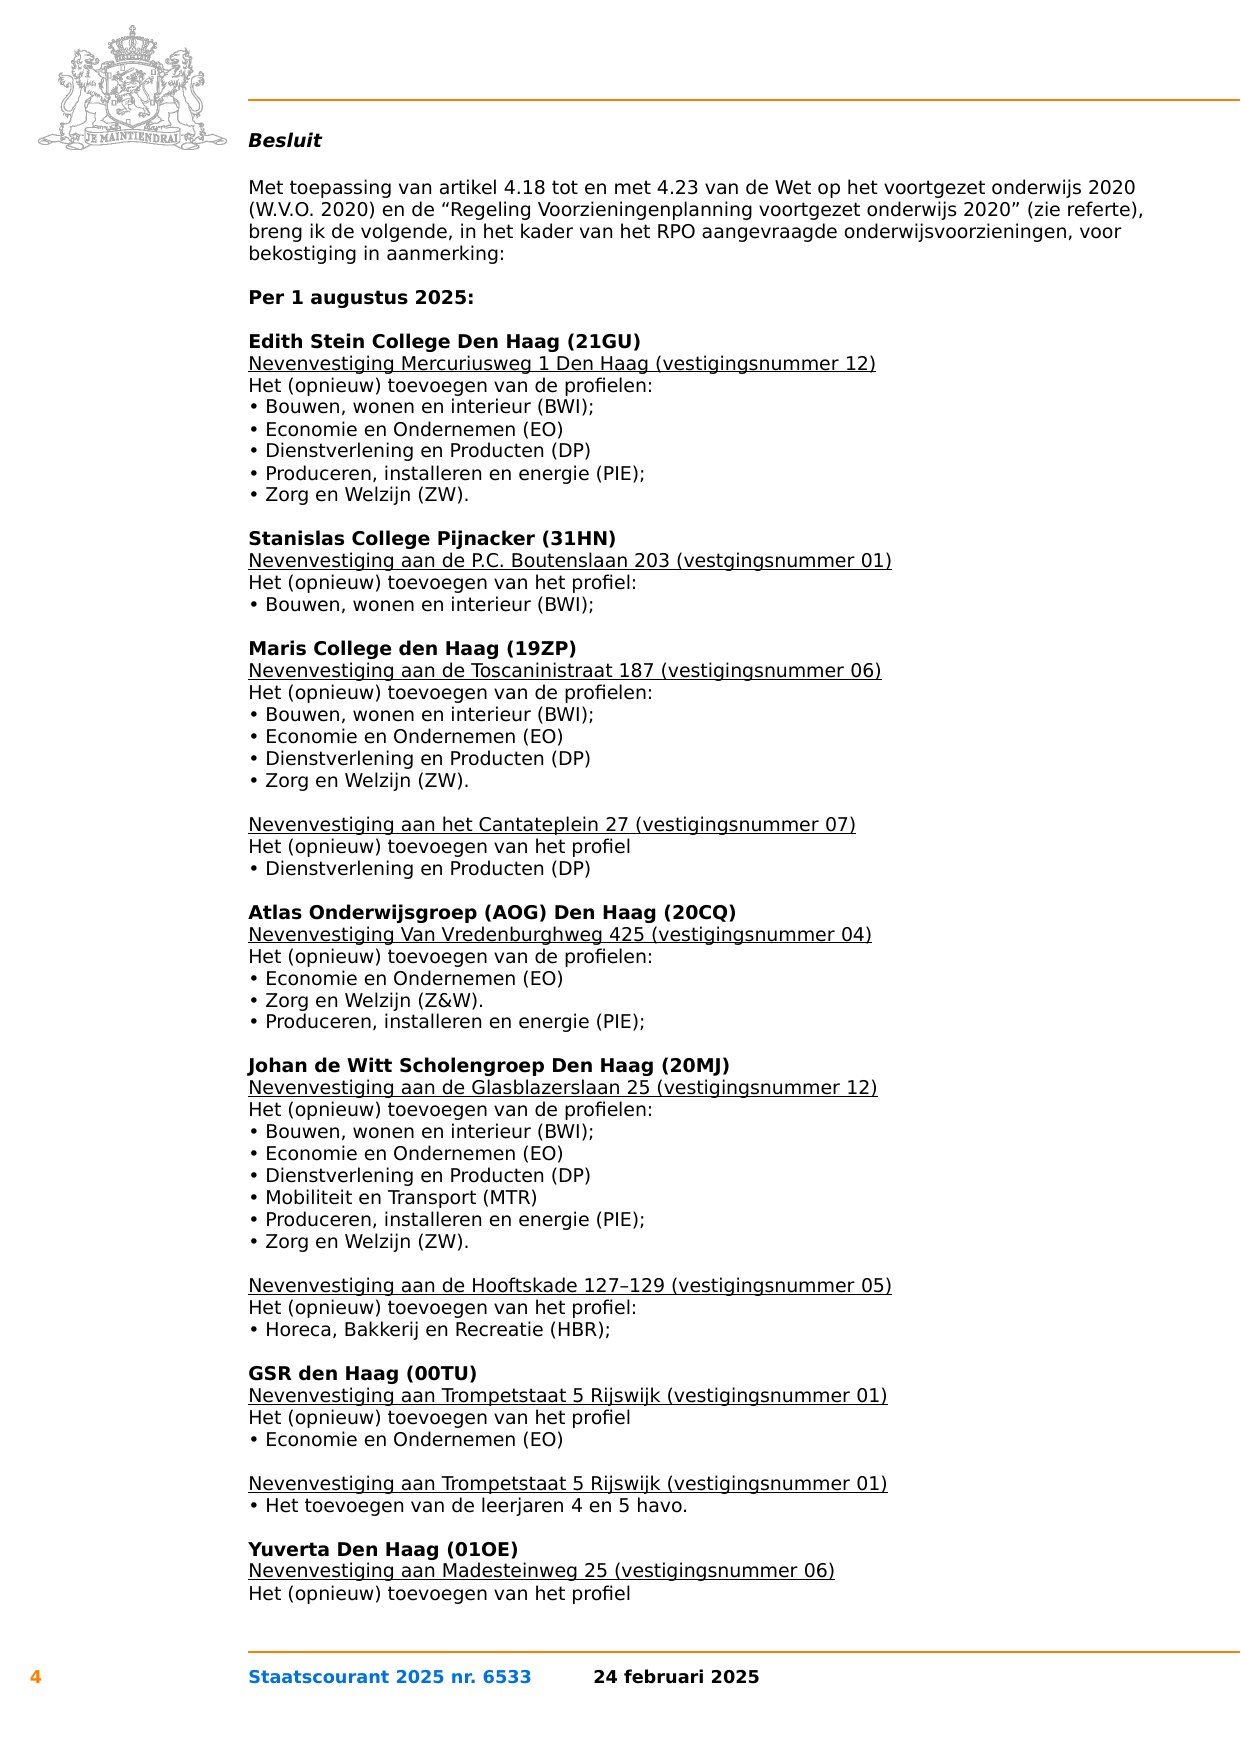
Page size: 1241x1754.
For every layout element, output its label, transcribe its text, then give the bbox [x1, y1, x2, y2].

text Atlas Onderwijsgroep (AOG) Den Haag (20CQ) [248, 902, 1163, 923]
text • Bouwen, wonen en interieur (BWI); [248, 396, 1163, 418]
text Nevenvestiging Van Vredenburghweg 425 (vestigingsnummer 04) [248, 923, 1163, 946]
text Johan de Witt Scholengroep Den Haag (20MJ) [248, 1055, 1163, 1077]
text • Dienstverlening en Producten (DP) [248, 440, 1163, 462]
text • Horeca, Bakkerij en Recreatie (HBR); [248, 1319, 1163, 1341]
text Het (opnieuw) toevoegen van de profielen: [248, 1099, 1163, 1121]
text • Dienstverlening en Producten (DP) [248, 1165, 1163, 1187]
text Het (opnieuw) toevoegen van het profiel [248, 1407, 1163, 1429]
text Nevenvestiging aan Trompetstaat 5 Rijswijk (vestigingsnummer 01) [248, 1385, 1163, 1407]
text GSR den Haag (00TU) [248, 1363, 1163, 1385]
text Het (opnieuw) toevoegen van het profiel: [248, 572, 1163, 594]
text Nevenvestiging aan de Glasblazerslaan 25 (vestigingsnummer 12) [248, 1077, 1163, 1099]
text Maris College den Haag (19ZP) [248, 638, 1163, 660]
text Nevenvestiging aan de Toscaninistraat 187 (vestigingsnummer 06) [248, 660, 1163, 682]
text Het (opnieuw) toevoegen van de profielen: [248, 682, 1163, 704]
text • Zorg en Welzijn (Z&W). [248, 989, 1163, 1011]
text • Dienstverlening en Producten (DP) [248, 858, 1163, 880]
subtitle Per 1 augustus 2025: [248, 287, 1163, 309]
text Het (opnieuw) toevoegen van het profiel: [248, 1297, 1163, 1319]
text Het (opnieuw) toevoegen van het profiel [248, 1582, 1163, 1604]
text • Mobiliteit en Transport (MTR) [248, 1187, 1163, 1209]
text • Economie en Ondernemen (EO) [248, 1429, 1163, 1451]
text Stanislas College Pijnacker (31HN) [248, 528, 1163, 550]
text Het (opnieuw) toevoegen van het profiel [248, 836, 1163, 858]
text Het (opnieuw) toevoegen van de profielen: [248, 374, 1163, 396]
text • Zorg en Welzijn (ZW). [248, 484, 1163, 506]
text • Economie en Ondernemen (EO) [248, 418, 1163, 440]
text Nevenvestiging Mercuriusweg 1 Den Haag (vestigingsnummer 12) [248, 352, 1163, 374]
text • Zorg en Welzijn (ZW). [248, 770, 1163, 792]
text Nevenvestiging aan Madesteinweg 25 (vestigingsnummer 06) [248, 1560, 1163, 1582]
text Met toepassing van artikel 4.18 tot en met 4.23 van de Wet op het voortgezet onderwijs 2020 (W.V.O. 2020) en de “Regeling Voorzieningenplanning voortgezet onderwijs 2020” (zie referte), breng ik de volgende, in het kader van het RPO aangevraagde onderwijsvoorzieningen, voor bekostiging in aanmerking: [248, 177, 1163, 265]
text • Bouwen, wonen en interieur (BWI); [248, 704, 1163, 726]
text • Economie en Ondernemen (EO) [248, 1143, 1163, 1165]
text • Het toevoegen van de leerjaren 4 en 5 havo. [248, 1494, 1163, 1517]
text • Zorg en Welzijn (ZW). [248, 1231, 1163, 1253]
text Nevenvestiging aan de P.C. Boutenslaan 203 (vestgingsnummer 01) [248, 550, 1163, 572]
text Yuverta Den Haag (01OE) [248, 1538, 1163, 1560]
text • Dienstverlening en Producten (DP) [248, 748, 1163, 770]
picture [38, 25, 227, 150]
text • Bouwen, wonen en interieur (BWI); [248, 1121, 1163, 1143]
text • Economie en Ondernemen (EO) [248, 967, 1163, 989]
text Nevenvestiging aan het Cantateplein 27 (vestigingsnummer 07) [248, 814, 1163, 836]
text Het (opnieuw) toevoegen van de profielen: [248, 946, 1163, 967]
text Edith Stein College Den Haag (21GU) [248, 331, 1163, 352]
subtitle Besluit [248, 130, 1163, 152]
text • Produceren, installeren en energie (PIE); [248, 1011, 1163, 1033]
text Nevenvestiging aan Trompetstaat 5 Rijswijk (vestigingsnummer 01) [248, 1473, 1163, 1494]
text • Produceren, installeren en energie (PIE); [248, 1209, 1163, 1231]
text Nevenvestiging aan de Hooftskade 127–129 (vestigingsnummer 05) [248, 1275, 1163, 1297]
text • Bouwen, wonen en interieur (BWI); [248, 594, 1163, 616]
text • Economie en Ondernemen (EO) [248, 726, 1163, 748]
text • Produceren, installeren en energie (PIE); [248, 462, 1163, 484]
